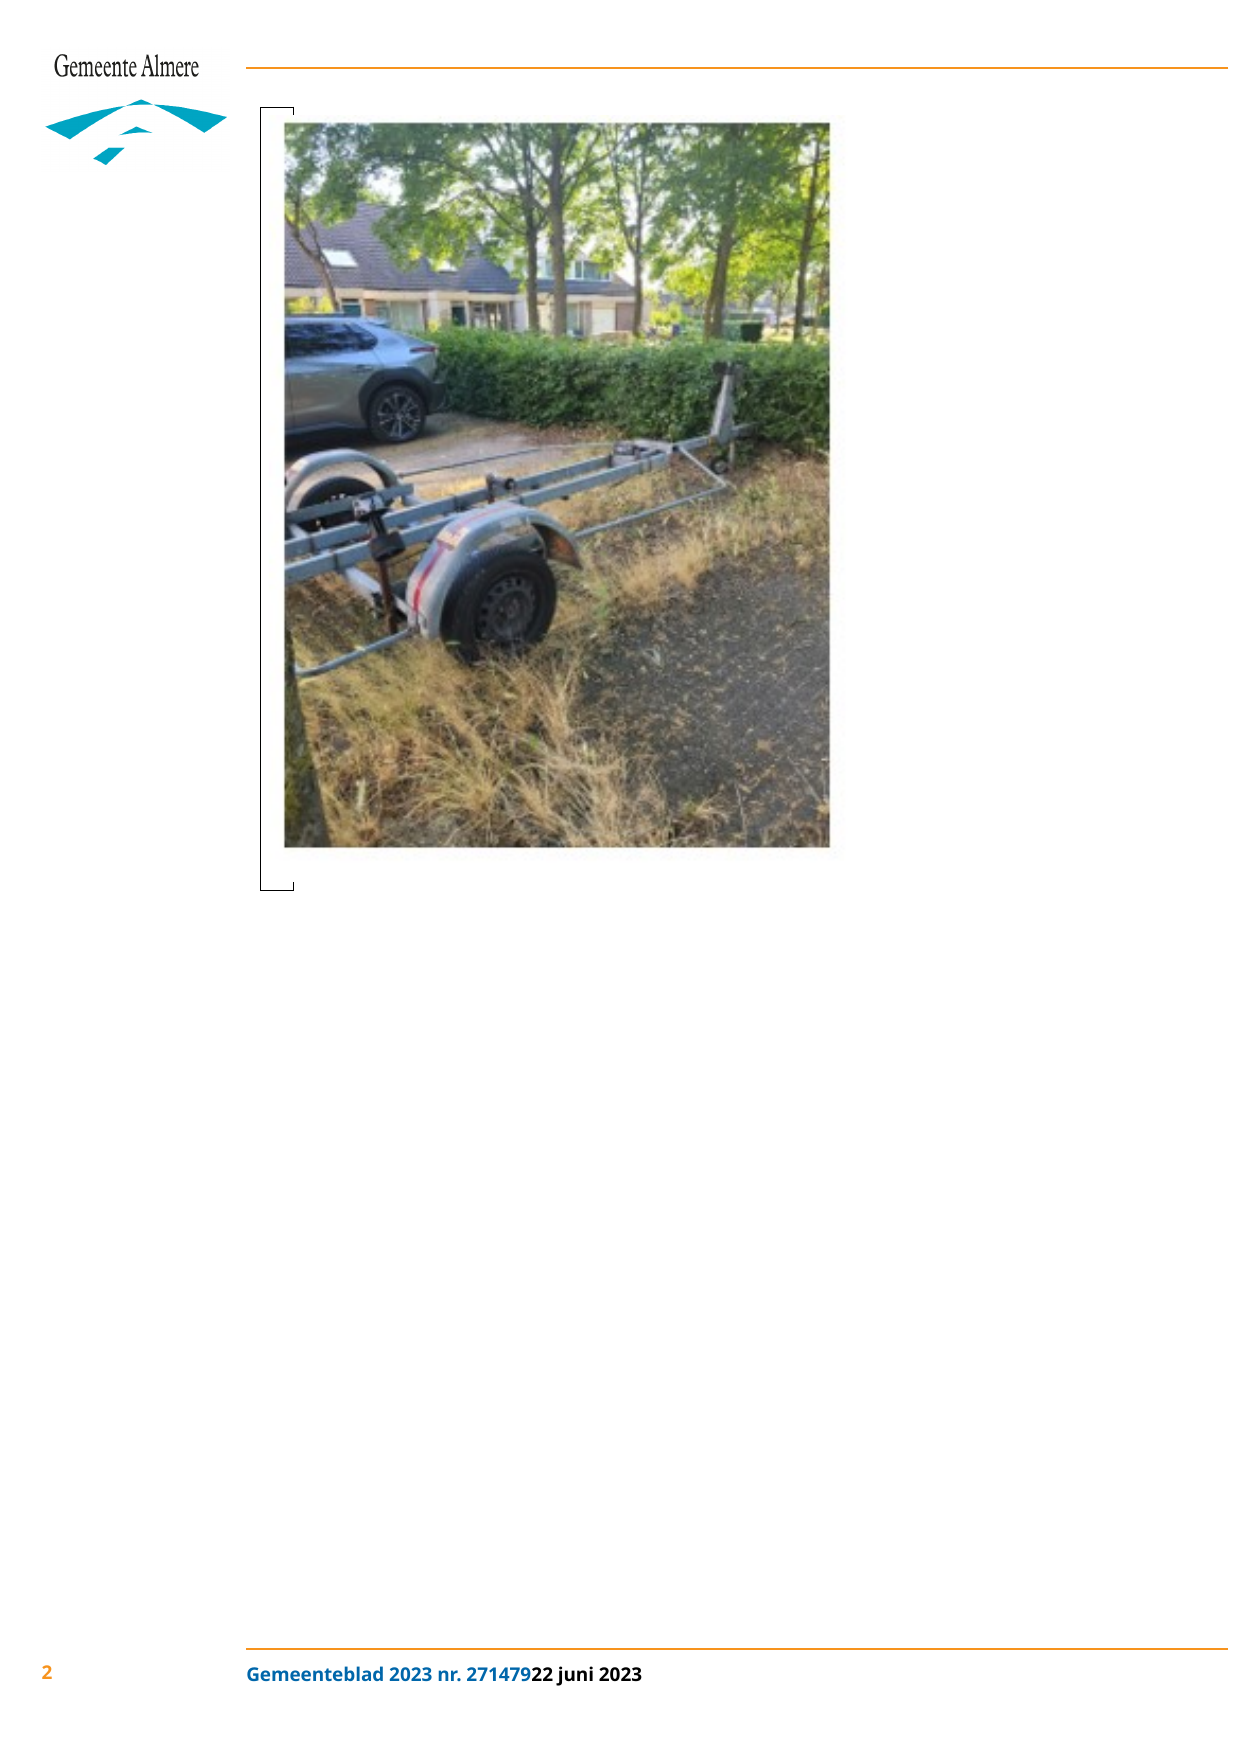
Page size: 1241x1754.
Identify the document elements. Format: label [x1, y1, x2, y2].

picture [268, 115, 860, 882]
picture [41, 47, 231, 172]
